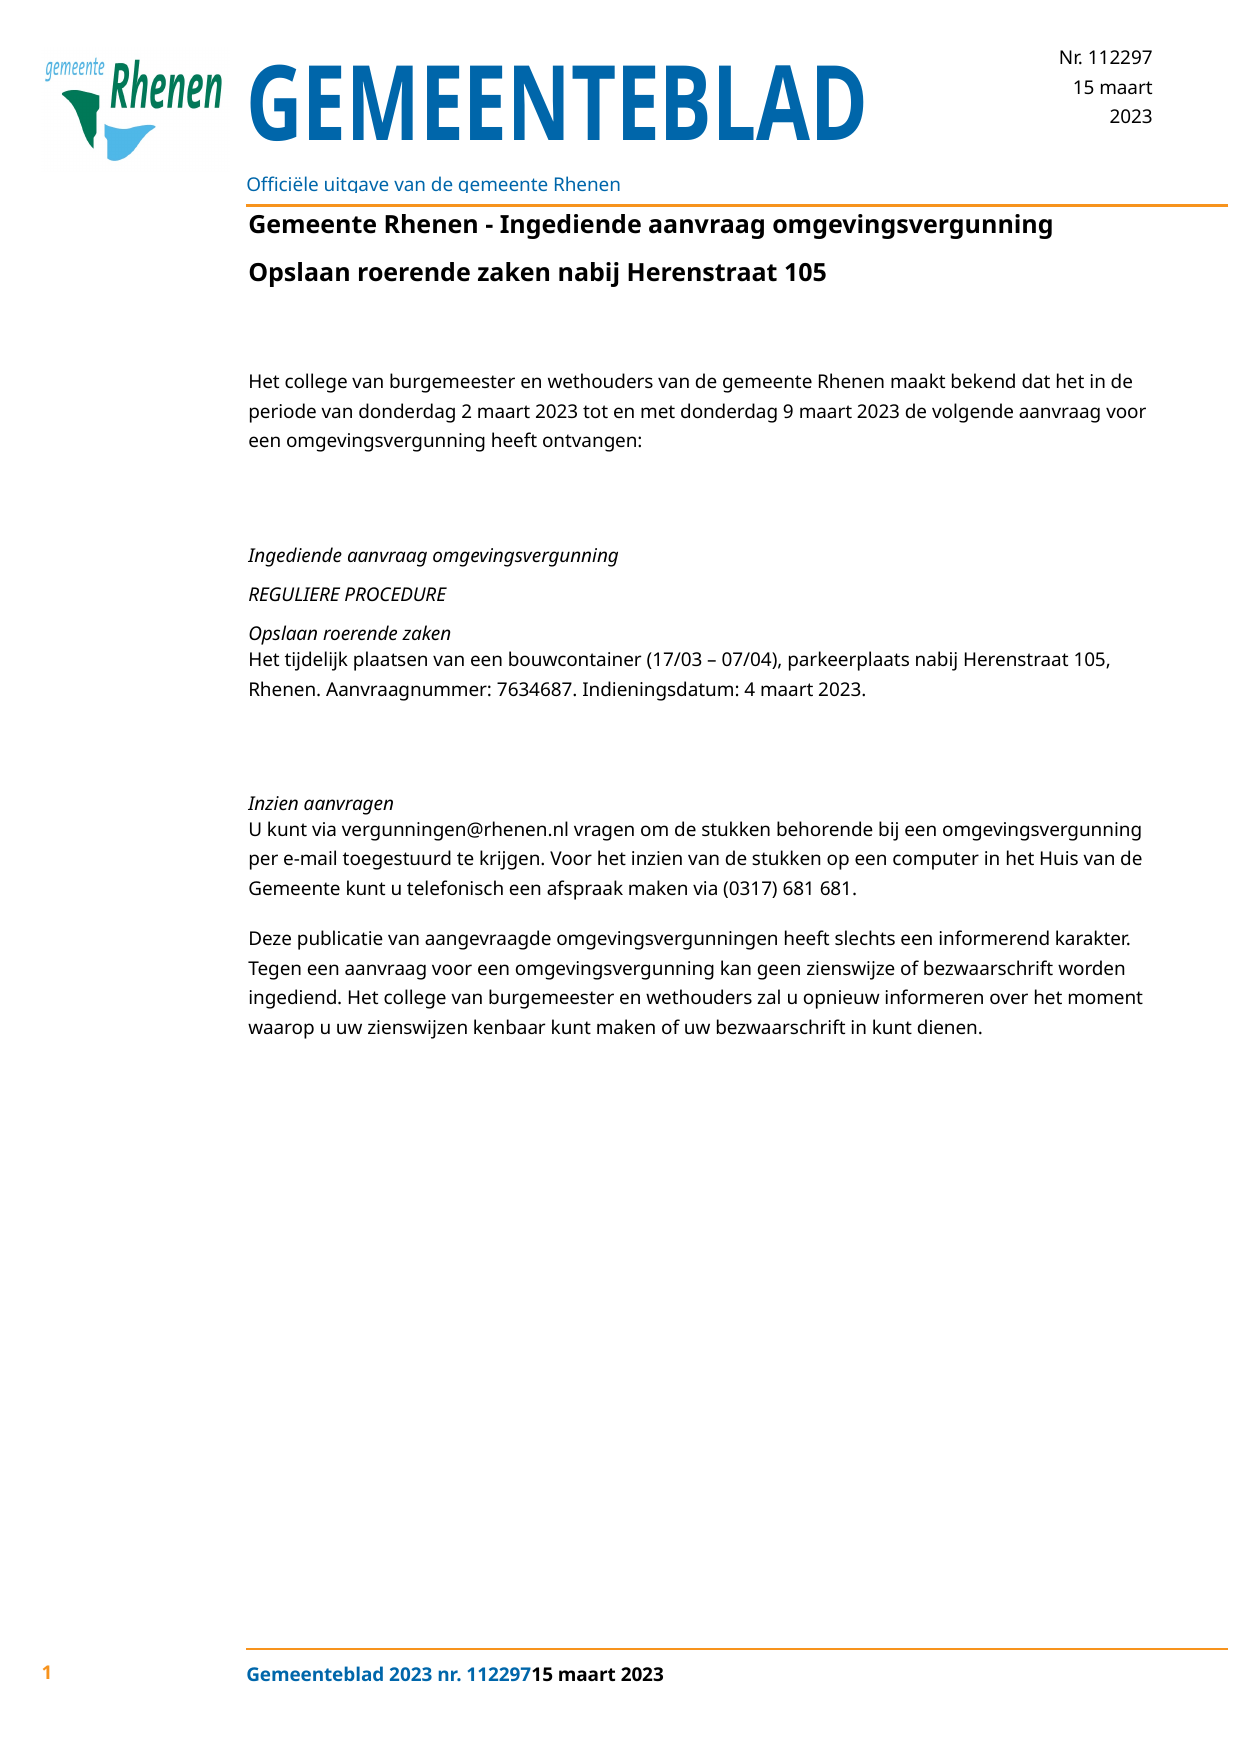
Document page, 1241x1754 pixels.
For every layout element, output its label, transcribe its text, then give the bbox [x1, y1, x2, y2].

text Ingediende aanvraag omgevingsvergunning [248, 542, 1152, 568]
text Deze publicatie van aangevraagde omgevingsvergunningen heeft slechts een informerend karakter. Tegen een aanvraag voor een omgevingsvergunning kan geen zienswijze of bezwaarschrift worden ingediend. Het college van burgemeester en wethouders zal u opnieuw informeren over het moment waarop u uw zienswijzen kenbaar kunt maken of uw bezwaarschrift in kunt dienen. [248, 925, 1152, 1040]
text U kunt via vergunningen@rhenen.nl vragen om de stukken behorende bij een omgevingsvergunning per e-mail toegestuurd te krijgen. Voor het inzien van de stukken op een computer in het Huis van de Gemeente kunt u telefonisch een afspraak maken via (0317) 681 681. [248, 816, 1152, 901]
picture [41, 47, 231, 172]
text Het college van burgemeester en wethouders van de gemeente Rhenen maakt bekend dat het in de periode van donderdag 2 maart 2023 tot en met donderdag 9 maart 2023 de volgende aanvraag voor een omgevingsvergunning heeft ontvangen: [248, 368, 1152, 453]
text Het tijdelijk plaatsen van een bouwcontainer (17/03 – 07/04), parkeerplaats nabij Herenstraat 105, Rhenen. Aanvraagnummer: 7634687. Indieningsdatum: 4 maart 2023. [248, 646, 1152, 701]
text Opslaan roerende zaken [248, 620, 1152, 646]
text REGULIERE PROCEDURE [248, 581, 1152, 607]
text Inzien aanvragen [248, 790, 1152, 816]
text Gemeente Rhenen - Ingediende aanvraag omgevingsvergunning Opslaan roerende zaken nabij Herenstraat 105 [248, 207, 1152, 288]
